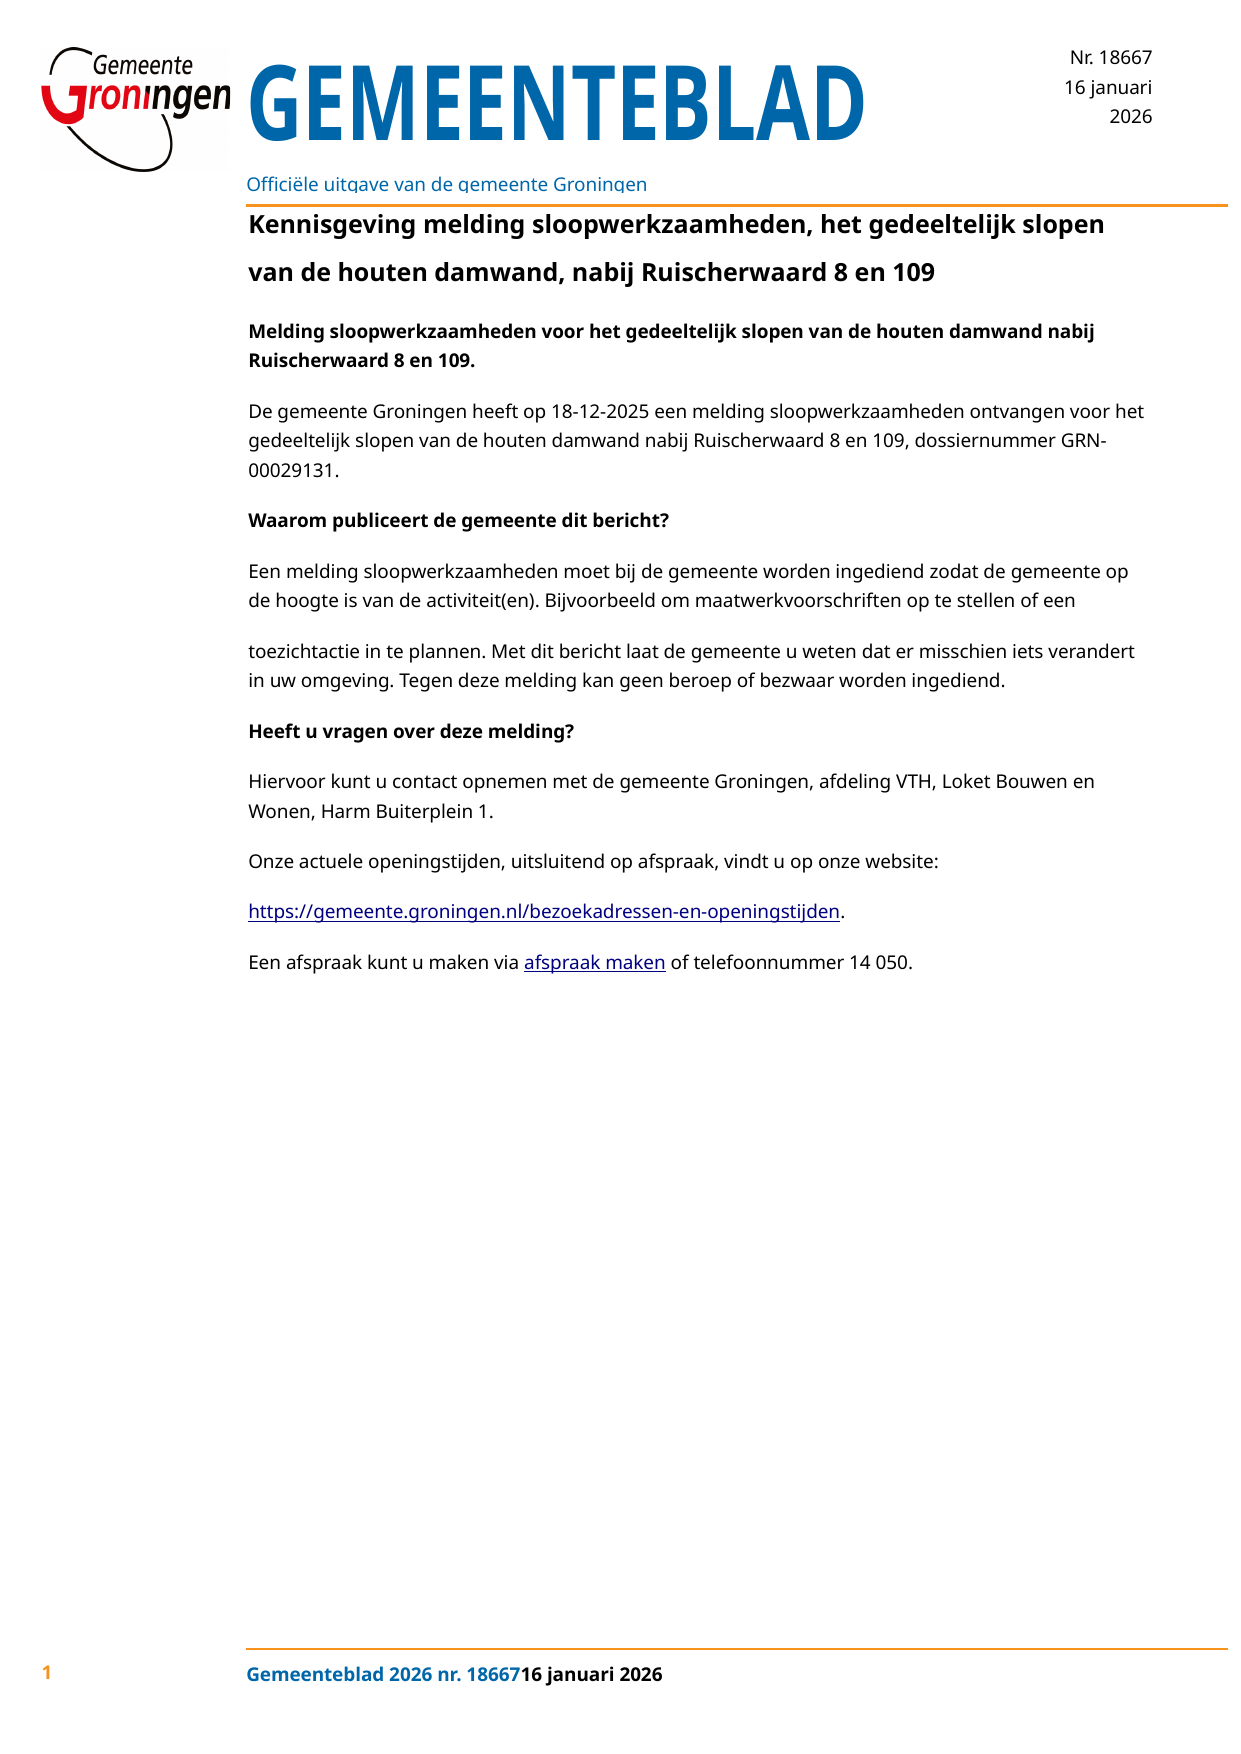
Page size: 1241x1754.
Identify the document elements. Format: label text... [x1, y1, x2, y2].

text De gemeente Groningen heeft op 18-12-2025 een melding sloopwerkzaamheden ontvangen voor het gedeeltelijk slopen van de houten damwand nabij Ruischerwaard 8 en 109, dossiernummer GRN-00029131. [248, 398, 1152, 483]
text Onze actuele openingstijden, uitsluitend op afspraak, vindt u op onze website: [248, 848, 1152, 874]
text Melding sloopwerkzaamheden voor het gedeeltelijk slopen van de houten damwand nabij Ruischerwaard 8 en 109. [248, 318, 1152, 373]
text Een afspraak kunt u maken via afspraak maken of telefoonnummer 14 050. [248, 949, 1152, 975]
text Kennisgeving melding sloopwerkzaamheden, het gedeeltelijk slopen van de houten damwand, nabij Ruischerwaard 8 en 109 [248, 207, 1152, 288]
text Waarom publiceert de gemeente dit bericht? [248, 507, 1152, 533]
text toezichtactie in te plannen. Met dit bericht laat de gemeente u weten dat er misschien iets verandert in uw omgeving. Tegen deze melding kan geen beroep of bezwaar worden ingediend. [248, 638, 1152, 693]
text Heeft u vragen over deze melding? [248, 718, 1152, 744]
text https://gemeente.groningen.nl/bezoekadressen-en-openingstijden. [248, 899, 1152, 924]
text Een melding sloopwerkzaamheden moet bij de gemeente worden ingediend zodat de gemeente op de hoogte is van de activiteit(en). Bijvoorbeeld om maatwerkvoorschriften op te stellen of een [248, 558, 1152, 613]
text Hiervoor kunt u contact opnemen met de gemeente Groningen, afdeling VTH, Loket Bouwen en Wonen, Harm Buiterplein 1. [248, 768, 1152, 824]
picture [41, 47, 231, 172]
